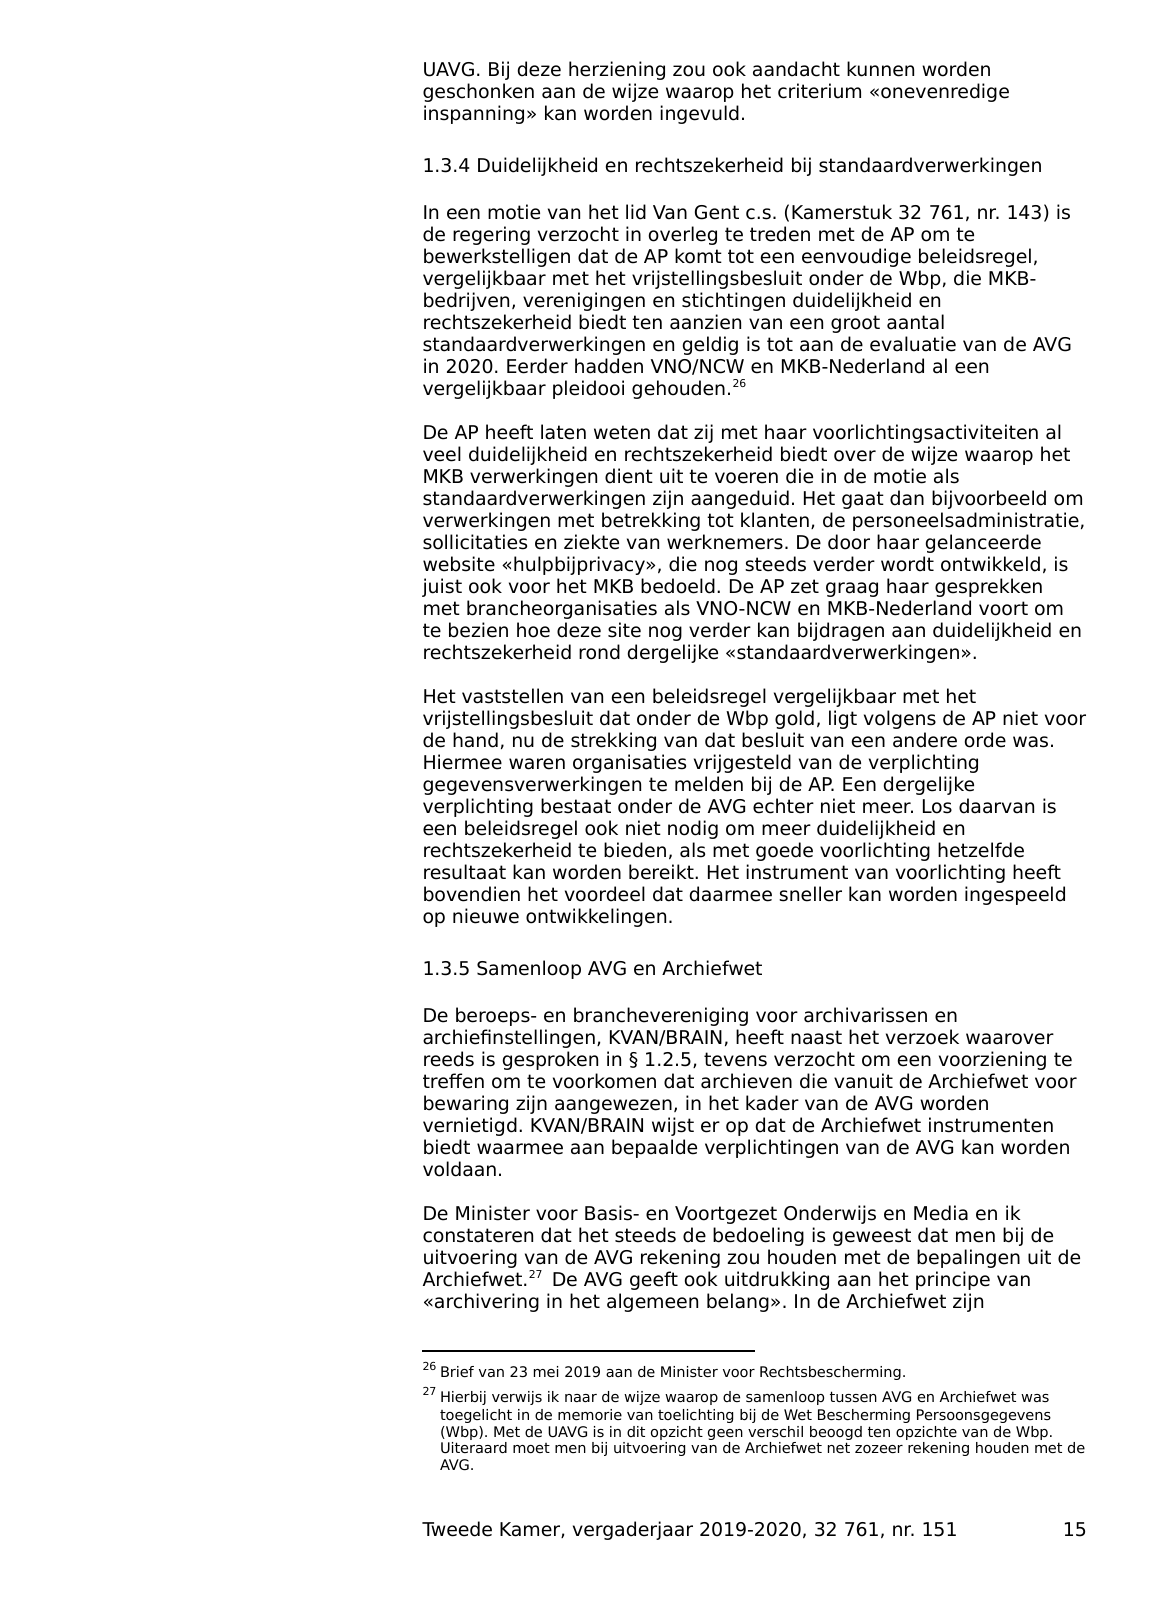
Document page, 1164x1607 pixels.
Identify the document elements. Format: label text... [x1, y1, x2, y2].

subtitle 1.3.4 Duidelijkheid en rechtszekerheid bij standaardverwerkingen [422, 155, 1087, 177]
text De Minister voor Basis- en Voortgezet Onderwijs en Media en ik constateren dat het steeds de bedoeling is geweest dat men bij de uitvoering van de AVG rekening zou houden met de bepalingen uit de Archiefwet. De AVG geeft ook uitdrukking aan het principe van «archivering in het algemeen belang». In de Archiefwet zijn [422, 1203, 1087, 1313]
text In een motie van het lid Van Gent c.s. (Kamerstuk 32 761, nr. 143) is de regering verzocht in overleg te treden met de AP om te bewerkstelligen dat de AP komt tot een eenvoudige beleidsregel, vergelijkbaar met het vrijstellingsbesluit onder de Wbp, die MKB-bedrijven, verenigingen en stichtingen duidelijkheid en rechtszekerheid biedt ten aanzien van een groot aantal standaardverwerkingen en geldig is tot aan de evaluatie van de AVG in 2020. Eerder hadden VNO/NCW en MKB-Nederland al een vergelijkbaar pleidooi gehouden. [422, 202, 1087, 400]
text Hierbij verwijs ik naar de wijze waarop de samenloop tussen AVG en Archiefwet was toegelicht in de memorie van toelichting bij de Wet Bescherming Persoonsgegevens (Wbp). Met de UAVG is in dit opzicht geen verschil beoogd ten opzichte van de Wbp. Uiteraard moet men bij uitvoering van de Archiefwet net zozeer rekening houden met de AVG. [422, 1385, 1087, 1474]
text Brief van 23 mei 2019 aan de Minister voor Rechtsbescherming. [422, 1360, 1087, 1382]
subtitle 1.3.5 Samenloop AVG en Archiefwet [422, 958, 1087, 980]
text De beroeps- en branchevereniging voor archivarissen en archiefinstellingen, KVAN/BRAIN, heeft naast het verzoek waarover reeds is gesproken in § 1.2.5, tevens verzocht om een voorziening te treffen om te voorkomen dat archieven die vanuit de Archiefwet voor bewaring zijn aangewezen, in het kader van de AVG worden vernietigd. KVAN/BRAIN wijst er op dat de Archiefwet instrumenten biedt waarmee aan bepaalde verplichtingen van de AVG kan worden voldaan. [422, 1005, 1087, 1181]
text De AP heeft laten weten dat zij met haar voorlichtingsactiviteiten al veel duidelijkheid en rechtszekerheid biedt over de wijze waarop het MKB verwerkingen dient uit te voeren die in de motie als standaardverwerkingen zijn aangeduid. Het gaat dan bijvoorbeeld om verwerkingen met betrekking tot klanten, de personeelsadministratie, sollicitaties en ziekte van werknemers. De door haar gelanceerde website «hulpbijprivacy», die nog steeds verder wordt ontwikkeld, is juist ook voor het MKB bedoeld. De AP zet graag haar gesprekken met brancheorganisaties als VNO-NCW en MKB-Nederland voort om te bezien hoe deze site nog verder kan bijdragen aan duidelijkheid en rechtszekerheid rond dergelijke «standaardverwerkingen». [422, 422, 1087, 664]
text UAVG. Bij deze herziening zou ook aandacht kunnen worden geschonken aan de wijze waarop het criterium «onevenredige inspanning» kan worden ingevuld. [422, 59, 1087, 125]
text Het vaststellen van een beleidsregel vergelijkbaar met het vrijstellingsbesluit dat onder de Wbp gold, ligt volgens de AP niet voor de hand, nu de strekking van dat besluit van een andere orde was. Hiermee waren organisaties vrijgesteld van de verplichting gegevensverwerkingen te melden bij de AP. Een dergelijke verplichting bestaat onder de AVG echter niet meer. Los daarvan is een beleidsregel ook niet nodig om meer duidelijkheid en rechtszekerheid te bieden, als met goede voorlichting hetzelfde resultaat kan worden bereikt. Het instrument van voorlichting heeft bovendien het voordeel dat daarmee sneller kan worden ingespeeld op nieuwe ontwikkelingen. [422, 686, 1087, 928]
